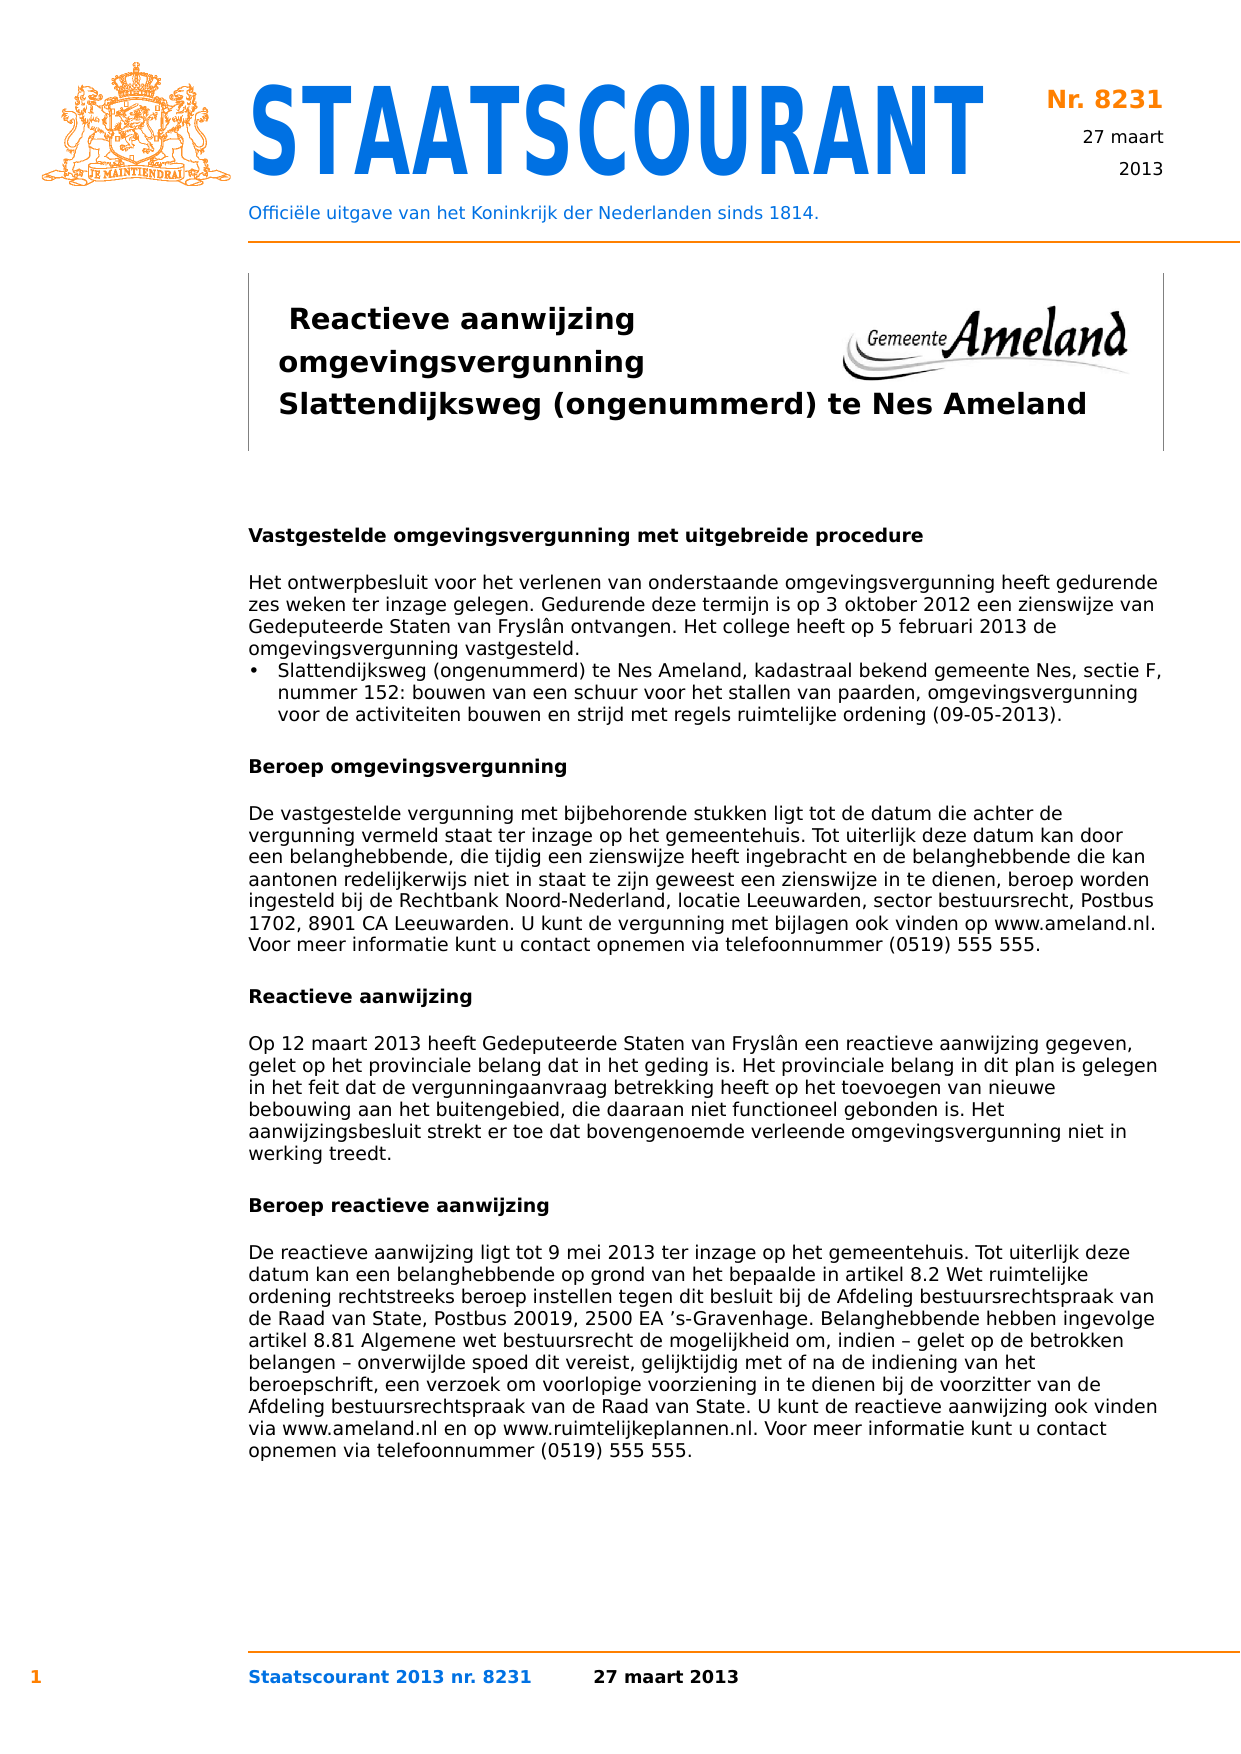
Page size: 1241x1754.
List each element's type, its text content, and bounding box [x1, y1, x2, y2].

subtitle Vastgestelde omgevingsvergunning met uitgebreide procedure [248, 525, 1163, 547]
picture [41, 62, 231, 186]
text Op 12 maart 2013 heeft Gedeputeerde Staten van Fryslân een reactieve aanwijzing gegeven, gelet op het provinciale belang dat in het geding is. Het provinciale belang in dit plan is gelegen in het feit dat de vergunningaanvraag betrekking heeft op het toevoegen van nieuwe bebouwing aan het buitengebied, die daaraan niet functioneel gebonden is. Het aanwijzingsbesluit strekt er toe dat bovengenoemde verleende omgevingsvergunning niet in werking treedt. [248, 1033, 1163, 1165]
table_cell 2013 [998, 153, 1240, 203]
subtitle Reactieve aanwijzing [248, 986, 1163, 1008]
text • Slattendijksweg (ongenummerd) te Nes Ameland, kadastraal bekend gemeente Nes, sectie F, nummer 152: bouwen van een schuur voor het stallen van paarden, omgevingsvergunning voor de activiteiten bouwen en strijd met regels ruimtelijke ordening (09-05-2013). [248, 659, 1163, 726]
table_cell Officiële uitgave van het Koninkrijk der Nederlanden sinds 1814. [248, 203, 1240, 241]
table_header STAATSCOURANT [248, 62, 998, 203]
table_header Nr. 8231 [998, 62, 1240, 121]
subtitle Reactieve aanwijzing omgevingsvergunning Slattendijksweg (ongenummerd) te Nes Ameland [249, 273, 1163, 451]
table_header [25, 62, 248, 241]
subtitle Beroep omgevingsvergunning [248, 756, 1163, 777]
text Het ontwerpbesluit voor het verlenen van onderstaande omgevingsvergunning heeft gedurende zes weken ter inzage gelegen. Gedurende deze termijn is op 3 oktober 2012 een zienswijze van Gedeputeerde Staten van Fryslân ontvangen. Het college heeft op 5 februari 2013 de omgevingsvergunning vastgesteld. [248, 572, 1163, 659]
text De vastgestelde vergunning met bijbehorende stukken ligt tot de datum die achter de vergunning vermeld staat ter inzage op het gemeentehuis. Tot uiterlijk deze datum kan door een belanghebbende, die tijdig een zienswijze heeft ingebracht en de belanghebbende die kan aantonen redelijkerwijs niet in staat te zijn geweest een zienswijze in te dienen, beroep worden ingesteld bij de Rechtbank Noord-Nederland, locatie Leeuwarden, sector bestuursrecht, Postbus 1702, 8901 CA Leeuwarden. U kunt de vergunning met bijlagen ook vinden op www.ameland.nl. Voor meer informatie kunt u contact opnemen via telefoonnummer (0519) 555 555. [248, 802, 1163, 956]
subtitle Beroep reactieve aanwijzing [248, 1195, 1163, 1217]
table_cell 27 maart [998, 121, 1240, 153]
text De reactieve aanwijzing ligt tot 9 mei 2013 ter inzage op het gemeentehuis. Tot uiterlijk deze datum kan een belanghebbende op grond van het bepaalde in artikel 8.2 Wet ruimtelijke ordening rechtstreeks beroep instellen tegen dit besluit bij de Afdeling bestuursrechtspraak van de Raad van State, Postbus 20019, 2500 EA ’s-Gravenhage. Belanghebbende hebben ingevolge artikel 8.81 Algemene wet bestuursrecht de mogelijkheid om, indien – gelet op de betrokken belangen – onverwijlde spoed dit vereist, gelijktijdig met of na de indiening van het beroepschrift, een verzoek om voorlopige voorziening in te dienen bij de voorzitter van de Afdeling bestuursrechtspraak van de Raad van State. U kunt de reactieve aanwijzing ook vinden via www.ameland.nl en op www.ruimtelijkeplannen.nl. Voor meer informatie kunt u contact opnemen via telefoonnummer (0519) 555 555. [248, 1242, 1163, 1462]
picture [838, 302, 1134, 386]
